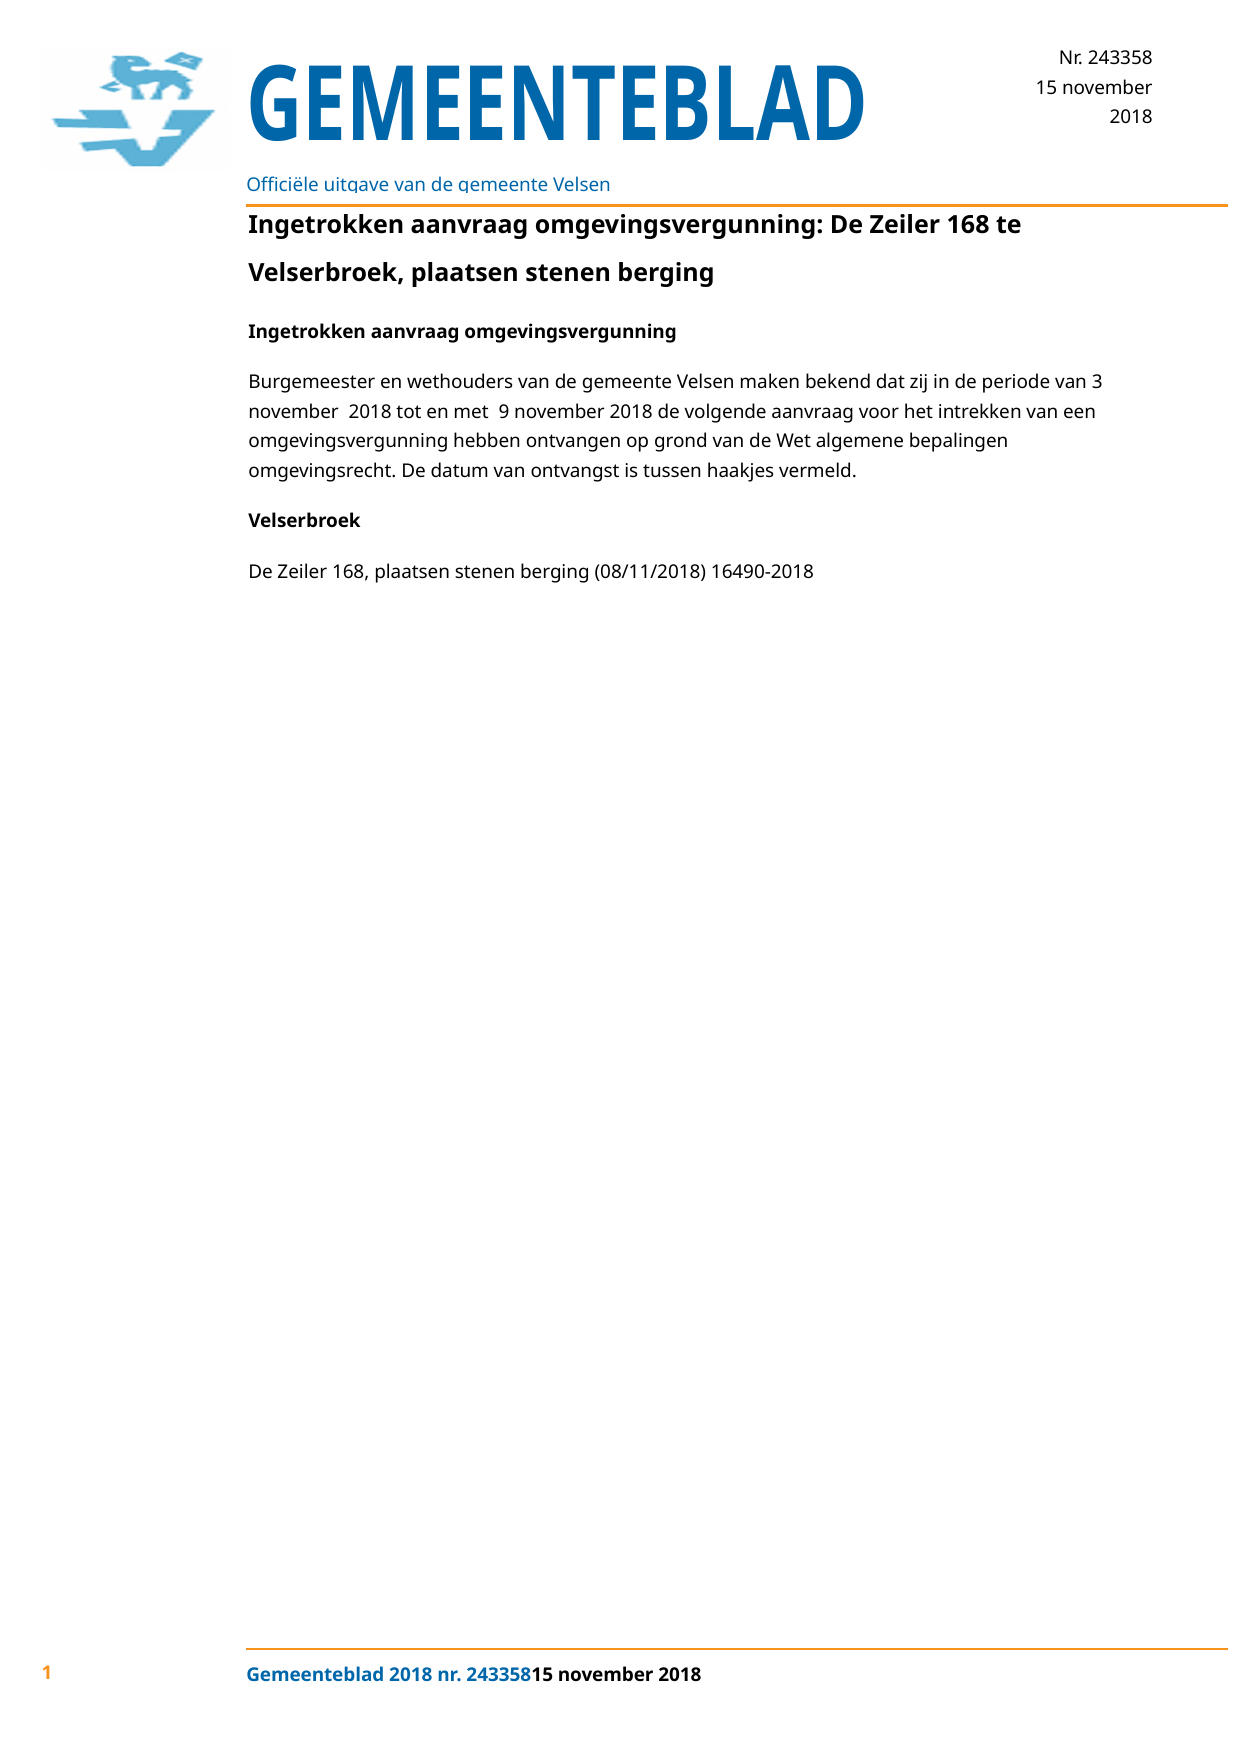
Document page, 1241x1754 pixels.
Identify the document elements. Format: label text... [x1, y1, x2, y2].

picture [41, 47, 231, 172]
text Burgemeester en wethouders van de gemeente Velsen maken bekend dat zij in de periode van 3 november 2018 tot en met 9 november 2018 de volgende aanvraag voor het intrekken van een omgevingsvergunning hebben ontvangen op grond van de Wet algemene bepalingen omgevingsrecht. De datum van ontvangst is tussen haakjes vermeld. [248, 368, 1152, 483]
text Ingetrokken aanvraag omgevingsvergunning: De Zeiler 168 te Velserbroek, plaatsen stenen berging [248, 207, 1152, 288]
text Velserbroek [248, 507, 1152, 533]
text De Zeiler 168, plaatsen stenen berging (08/11/2018) 16490-2018 [248, 558, 1152, 584]
text Ingetrokken aanvraag omgevingsvergunning [248, 318, 1152, 344]
